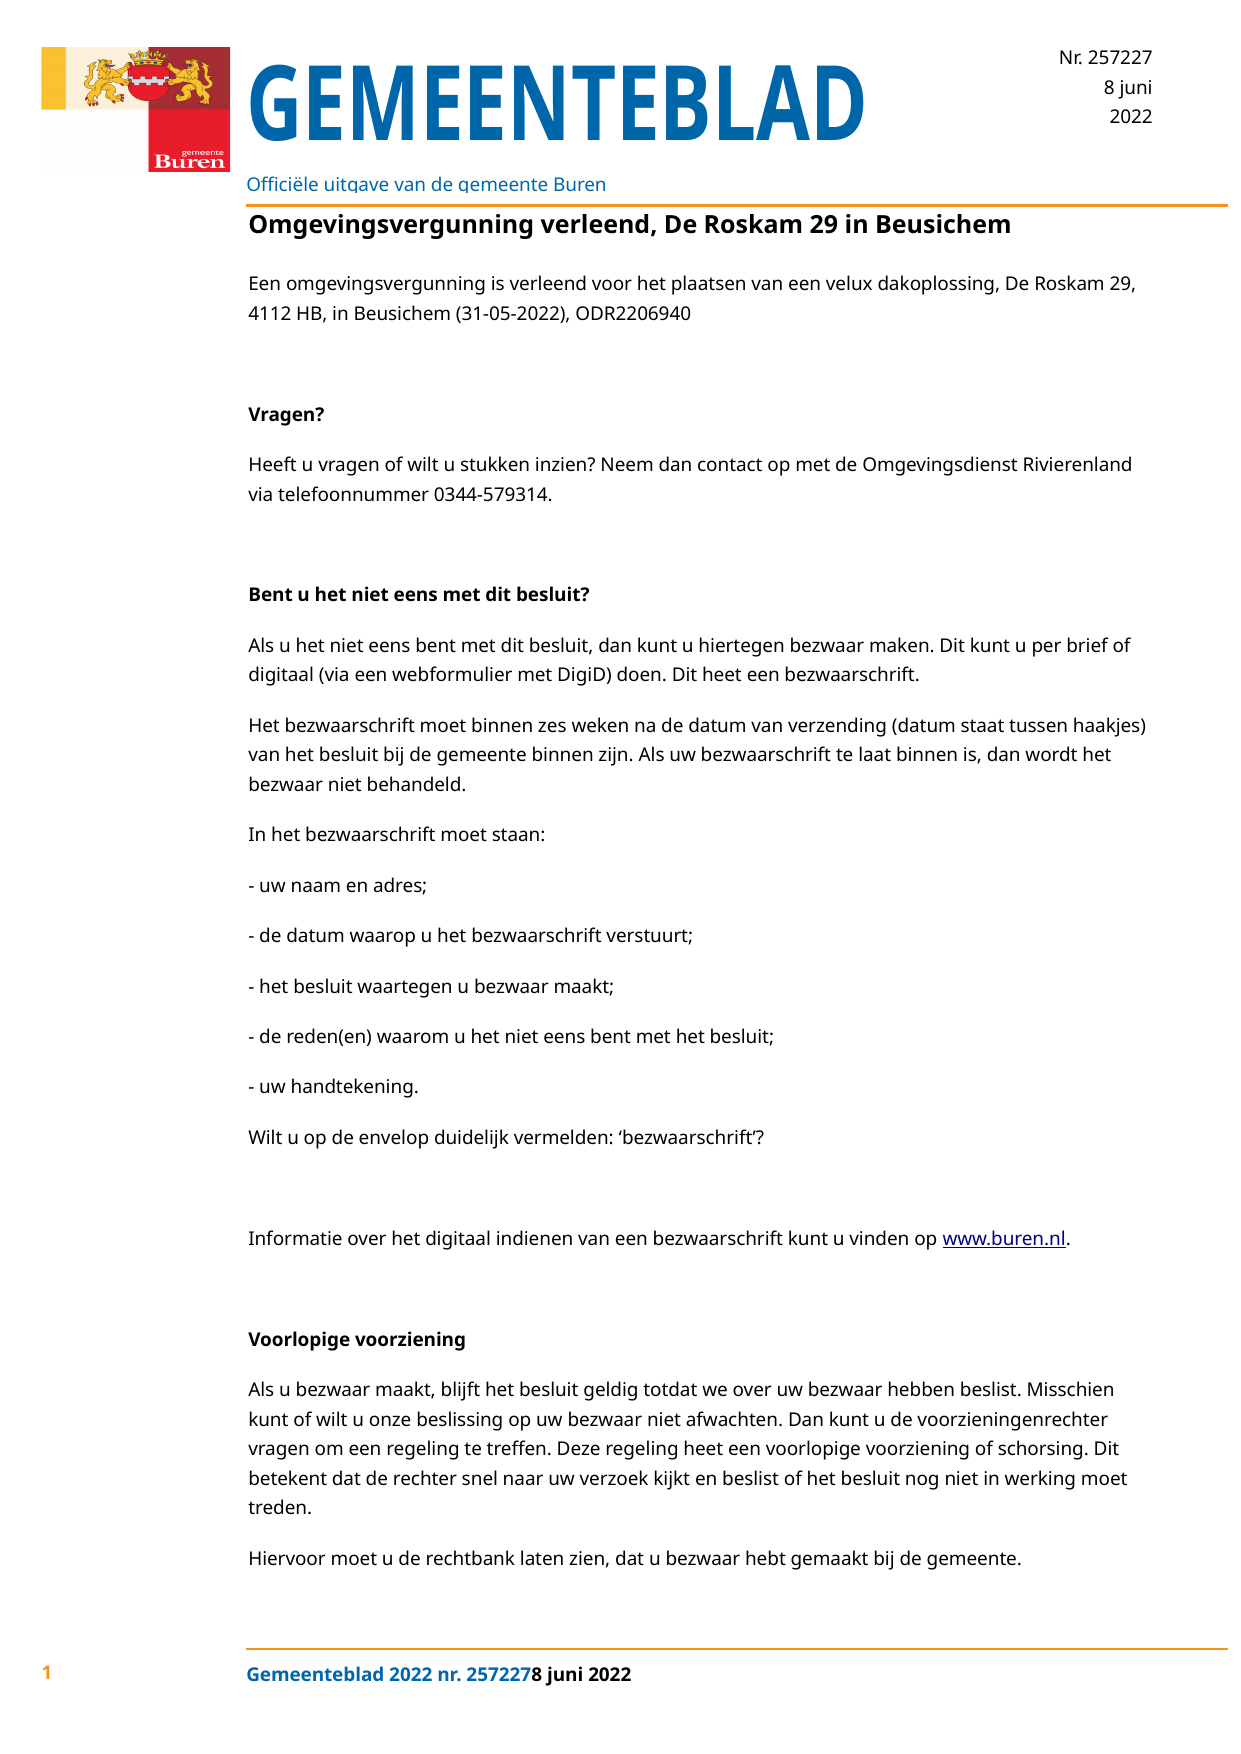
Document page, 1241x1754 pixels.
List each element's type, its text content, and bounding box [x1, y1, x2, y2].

text Informatie over het digitaal indienen van een bezwaarschrift kunt u vinden op www.buren.nl. [248, 1225, 1152, 1251]
text - de datum waarop u het bezwaarschrift verstuurt; [248, 922, 1152, 948]
text - uw handtekening. [248, 1074, 1152, 1099]
text Bent u het niet eens met dit besluit? [248, 582, 1152, 607]
text Vragen? [248, 401, 1152, 426]
text Als u bezwaar maakt, blijft het besluit geldig totdat we over uw bezwaar hebben beslist. Misschien kunt of wilt u onze beslissing op uw bezwaar niet afwachten. Dan kunt u de voorzieningenrechter vragen om een regeling te treffen. Deze regeling heet een voorlopige voorziening of schorsing. Dit betekent dat de rechter snel naar uw verzoek kijkt en beslist of het besluit nog niet in werking moet treden. [248, 1376, 1152, 1520]
text Hiervoor moet u de rechtbank laten zien, dat u bezwaar hebt gemaakt bij de gemeente. [248, 1545, 1152, 1571]
picture [41, 47, 231, 172]
text Wilt u op de envelop duidelijk vermelden: ‘bezwaarschrift’? [248, 1124, 1152, 1150]
text - het besluit waartegen u bezwaar maakt; [248, 973, 1152, 998]
text - de reden(en) waarom u het niet eens bent met het besluit; [248, 1023, 1152, 1049]
text Een omgevingsvergunning is verleend voor het plaatsen van een velux dakoplossing, De Roskam 29, 4112 HB, in Beusichem (31-05-2022), ODR2206940 [248, 270, 1152, 326]
text In het bezwaarschrift moet staan: [248, 822, 1152, 847]
text Het bezwaarschrift moet binnen zes weken na de datum van verzending (datum staat tussen haakjes) van het besluit bij de gemeente binnen zijn. Als uw bezwaarschrift te laat binnen is, dan wordt het bezwaar niet behandeld. [248, 712, 1152, 797]
text Heeft u vragen of wilt u stukken inzien? Neem dan contact op met de Omgevingsdienst Rivierenland via telefoonnummer 0344-579314. [248, 451, 1152, 506]
text Omgevingsvergunning verleend, De Roskam 29 in Beusichem [248, 207, 1152, 241]
text Voorlopige voorziening [248, 1326, 1152, 1351]
text - uw naam en adres; [248, 872, 1152, 898]
text Als u het niet eens bent met dit besluit, dan kunt u hiertegen bezwaar maken. Dit kunt u per brief of digitaal (via een webformulier met DigiD) doen. Dit heet een bezwaarschrift. [248, 632, 1152, 687]
